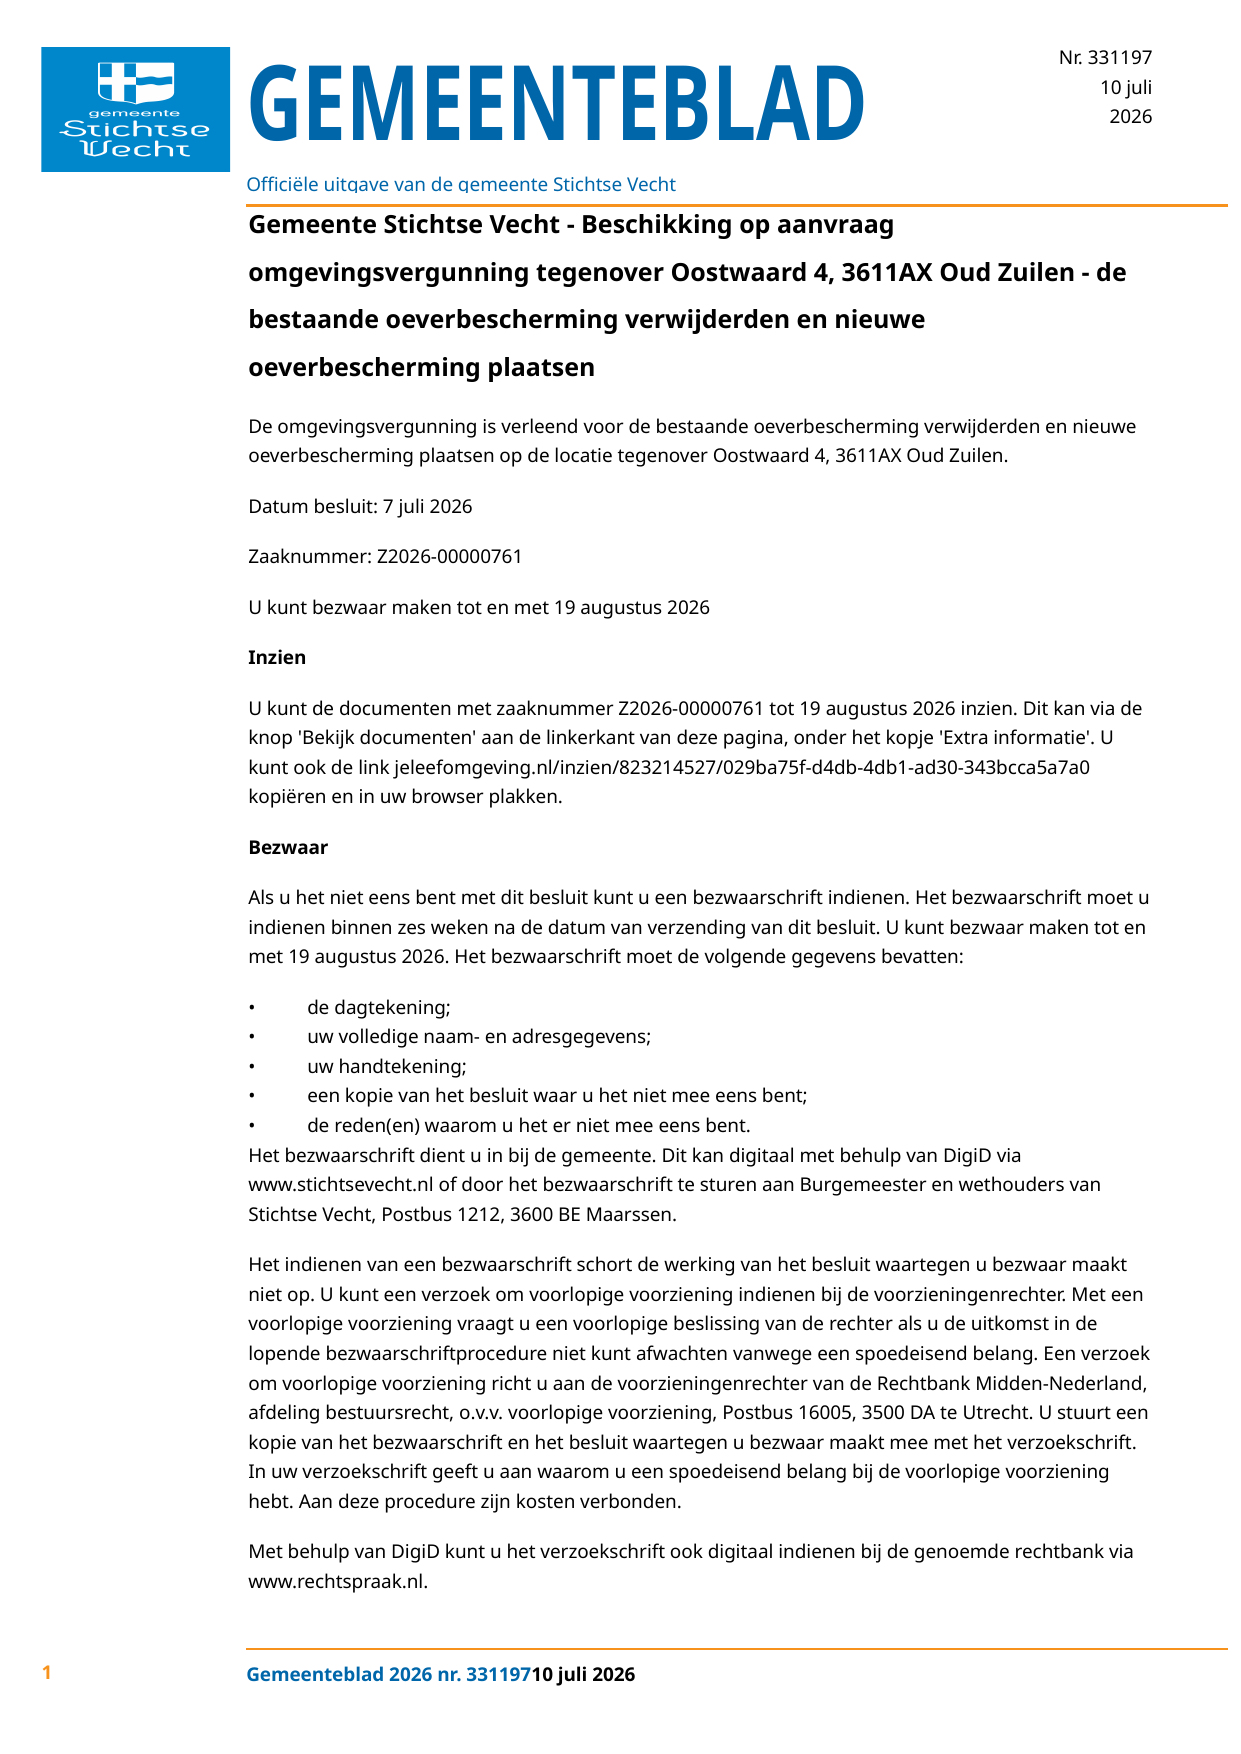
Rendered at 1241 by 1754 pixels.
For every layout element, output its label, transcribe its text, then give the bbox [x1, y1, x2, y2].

list uw handtekening; [248, 1053, 1152, 1079]
text Met behulp van DigiD kunt u het verzoekschrift ook digitaal indienen bij de genoemde rechtbank via www.rechtspraak.nl. [248, 1538, 1152, 1594]
text De omgevingsvergunning is verleend voor de bestaande oeverbescherming verwijderden en nieuwe oeverbescherming plaatsen op de locatie tegenover Oostwaard 4, 3611AX Oud Zuilen. [248, 413, 1152, 468]
text Het indienen van een bezwaarschrift schort de werking van het besluit waartegen u bezwaar maakt niet op. U kunt een verzoek om voorlopige voorziening indienen bij de voorzieningenrechter. Met een voorlopige voorziening vraagt u een voorlopige beslissing van de rechter als u de uitkomst in de lopende bezwaarschriftprocedure niet kunt afwachten vanwege een spoedeisend belang. Een verzoek om voorlopige voorziening richt u aan de voorzieningenrechter van de Rechtbank Midden-Nederland, afdeling bestuursrecht, o.v.v. voorlopige voorziening, Postbus 16005, 3500 DA te Utrecht. U stuurt een kopie van het bezwaarschrift en het besluit waartegen u bezwaar maakt mee met het verzoekschrift. In uw verzoekschrift geeft u aan waarom u een spoedeisend belang bij de voorlopige voorziening hebt. Aan deze procedure zijn kosten verbonden. [248, 1251, 1152, 1514]
text Inzien [248, 644, 1152, 670]
text Zaaknummer: Z2026-00000761 [248, 543, 1152, 569]
text Datum besluit: 7 juli 2026 [248, 493, 1152, 519]
list de reden(en) waarom u het er niet mee eens bent. [248, 1112, 1152, 1138]
picture [137, 63, 174, 103]
text Bezwaar [248, 834, 1152, 860]
list een kopie van het besluit waar u het niet mee eens bent; [248, 1083, 1152, 1108]
text U kunt de documenten met zaaknummer Z2026-00000761 tot 19 augustus 2026 inzien. Dit kan via de knop 'Bekijk documenten' aan de linkerkant van deze pagina, onder het kopje 'Extra informatie'. U kunt ook de link jeleefomgeving.nl/inzien/823214527/029ba75f-d4db-4db1-ad30-343bcca5a7a0 kopiëren en in uw browser plakken. [248, 695, 1152, 809]
list uw volledige naam- en adresgegevens; [248, 1023, 1152, 1049]
text Het bezwaarschrift dient u in bij de gemeente. Dit kan digitaal met behulp van DigiD via www.stichtsevecht.nl of door het bezwaarschrift te sturen aan Burgemeester en wethouders van Stichtse Vecht, Postbus 1212, 3600 BE Maarssen. [248, 1142, 1152, 1227]
text U kunt bezwaar maken tot en met 19 augustus 2026 [248, 594, 1152, 620]
picture [99, 63, 135, 101]
text Gemeente Stichtse Vecht - Beschikking op aanvraag omgevingsvergunning tegenover Oostwaard 4, 3611AX Oud Zuilen - de bestaande oeverbescherming verwijderden en nieuwe oeverbescherming plaatsen [248, 207, 1152, 384]
text Als u het niet eens bent met dit besluit kunt u een bezwaarschrift indienen. Het bezwaarschrift moet u indienen binnen zes weken na de datum van verzending van dit besluit. U kunt bezwaar maken tot en met 19 augustus 2026. Het bezwaarschrift moet de volgende gegevens bevatten: [248, 884, 1152, 969]
list de dagtekening; [248, 994, 1152, 1020]
